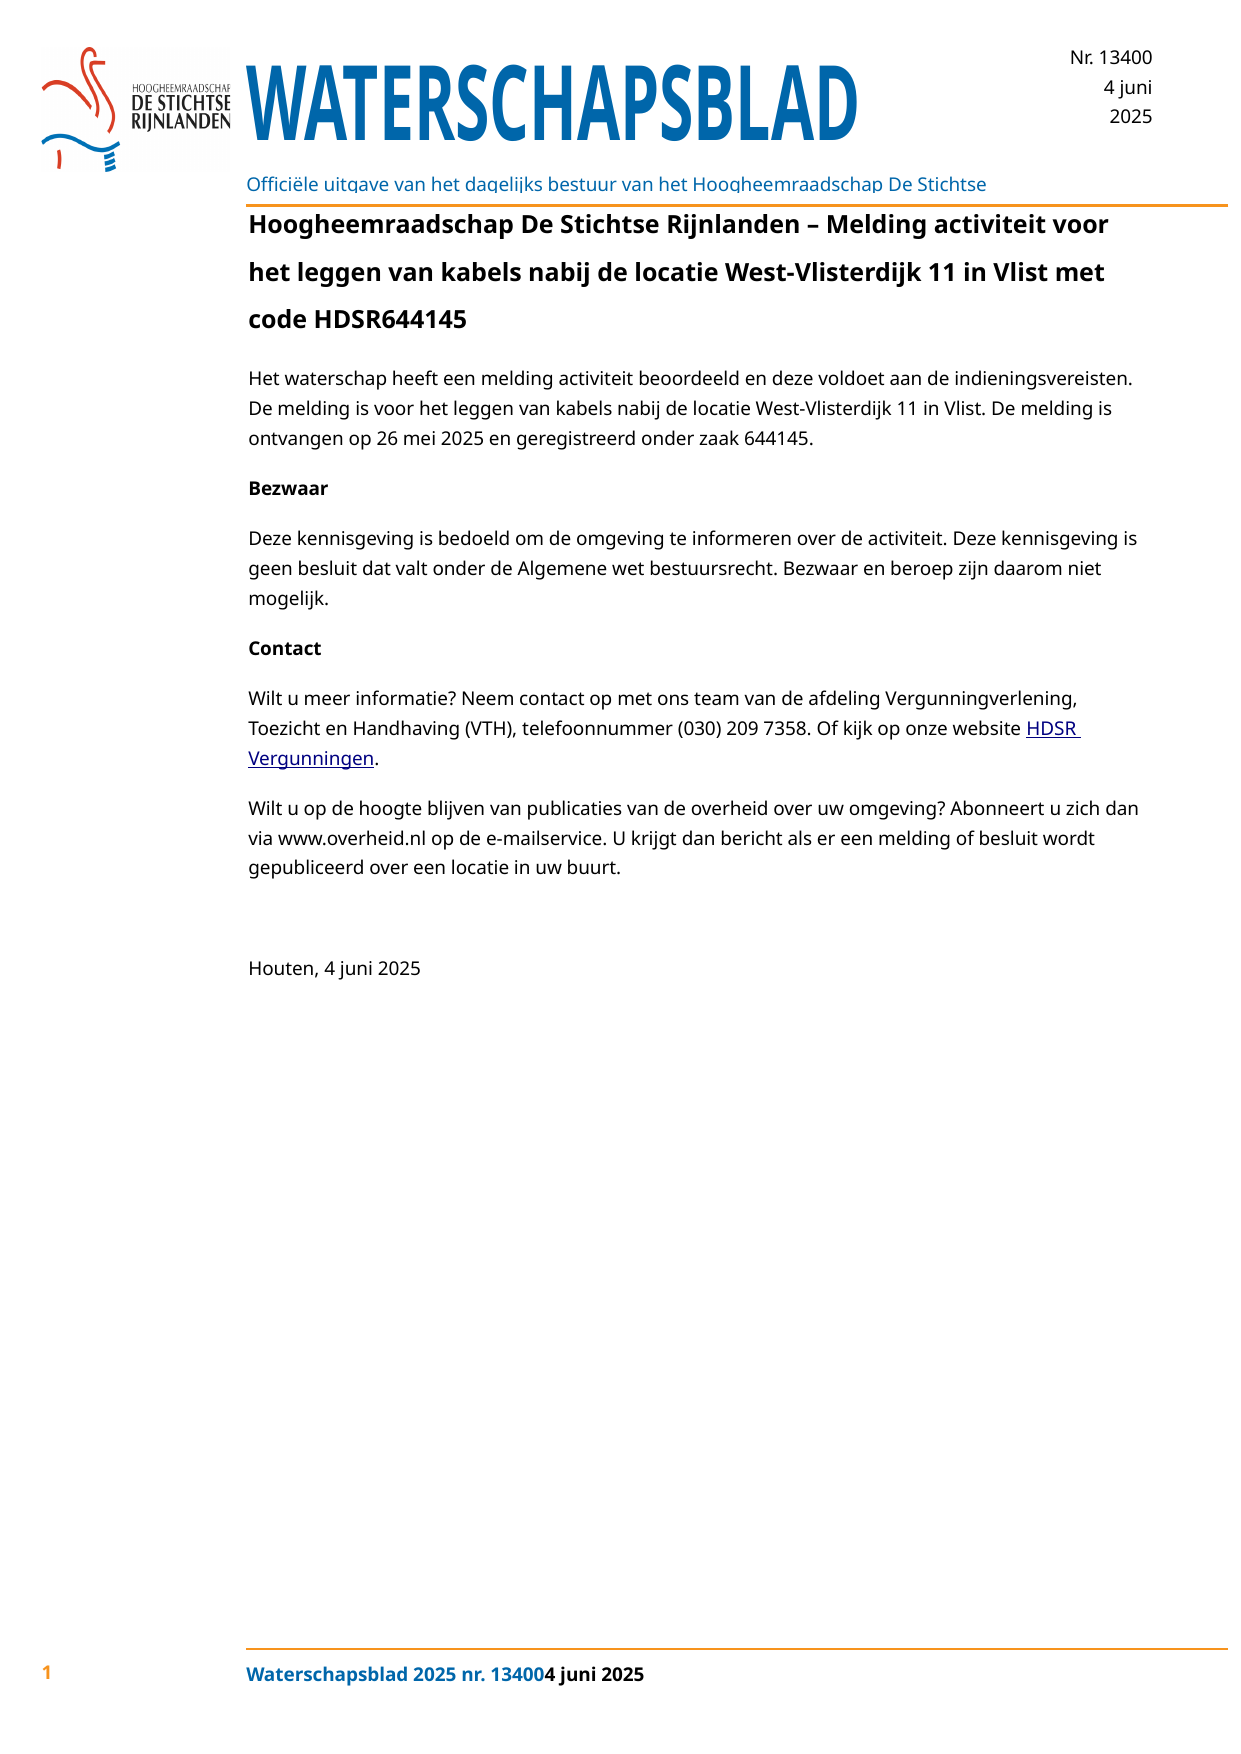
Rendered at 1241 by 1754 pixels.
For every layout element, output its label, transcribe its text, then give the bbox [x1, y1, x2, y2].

text Deze kennisgeving is bedoeld om de omgeving te informeren over de activiteit. Deze kennisgeving is geen besluit dat valt onder de Algemene wet bestuursrecht. Bezwaar en beroep zijn daarom niet mogelijk. [248, 526, 1152, 610]
text Hoogheemraadschap De Stichtse Rijnlanden – Melding activiteit voor het leggen van kabels nabij de locatie West-Vlisterdijk 11 in Vlist met code HDSR644145 [248, 207, 1152, 336]
text Het waterschap heeft een melding activiteit beoordeeld en deze voldoet aan de indieningsvereisten. De melding is voor het leggen van kabels nabij de locatie West-Vlisterdijk 11 in Vlist. De melding is ontvangen op 26 mei 2025 en geregistreerd onder zaak 644145. [248, 366, 1152, 450]
text Wilt u op de hoogte blijven van publicaties van de overheid over uw omgeving? Abonneert u zich dan via www.overheid.nl op de e-mailservice. U krijgt dan bericht als er een melding of besluit wordt gepubliceerd over een locatie in uw buurt. [248, 795, 1152, 880]
text Bezwaar [248, 475, 1152, 501]
text Contact [248, 635, 1152, 661]
picture [41, 47, 231, 172]
text Wilt u meer informatie? Neem contact op met ons team van de afdeling Vergunningverlening, Toezicht en Handhaving (VTH), telefoonnummer (030) 209 7358. Of kijk op onze website HDSR Vergunningen. [248, 686, 1152, 770]
text Houten, 4 juni 2025 [248, 955, 1152, 981]
